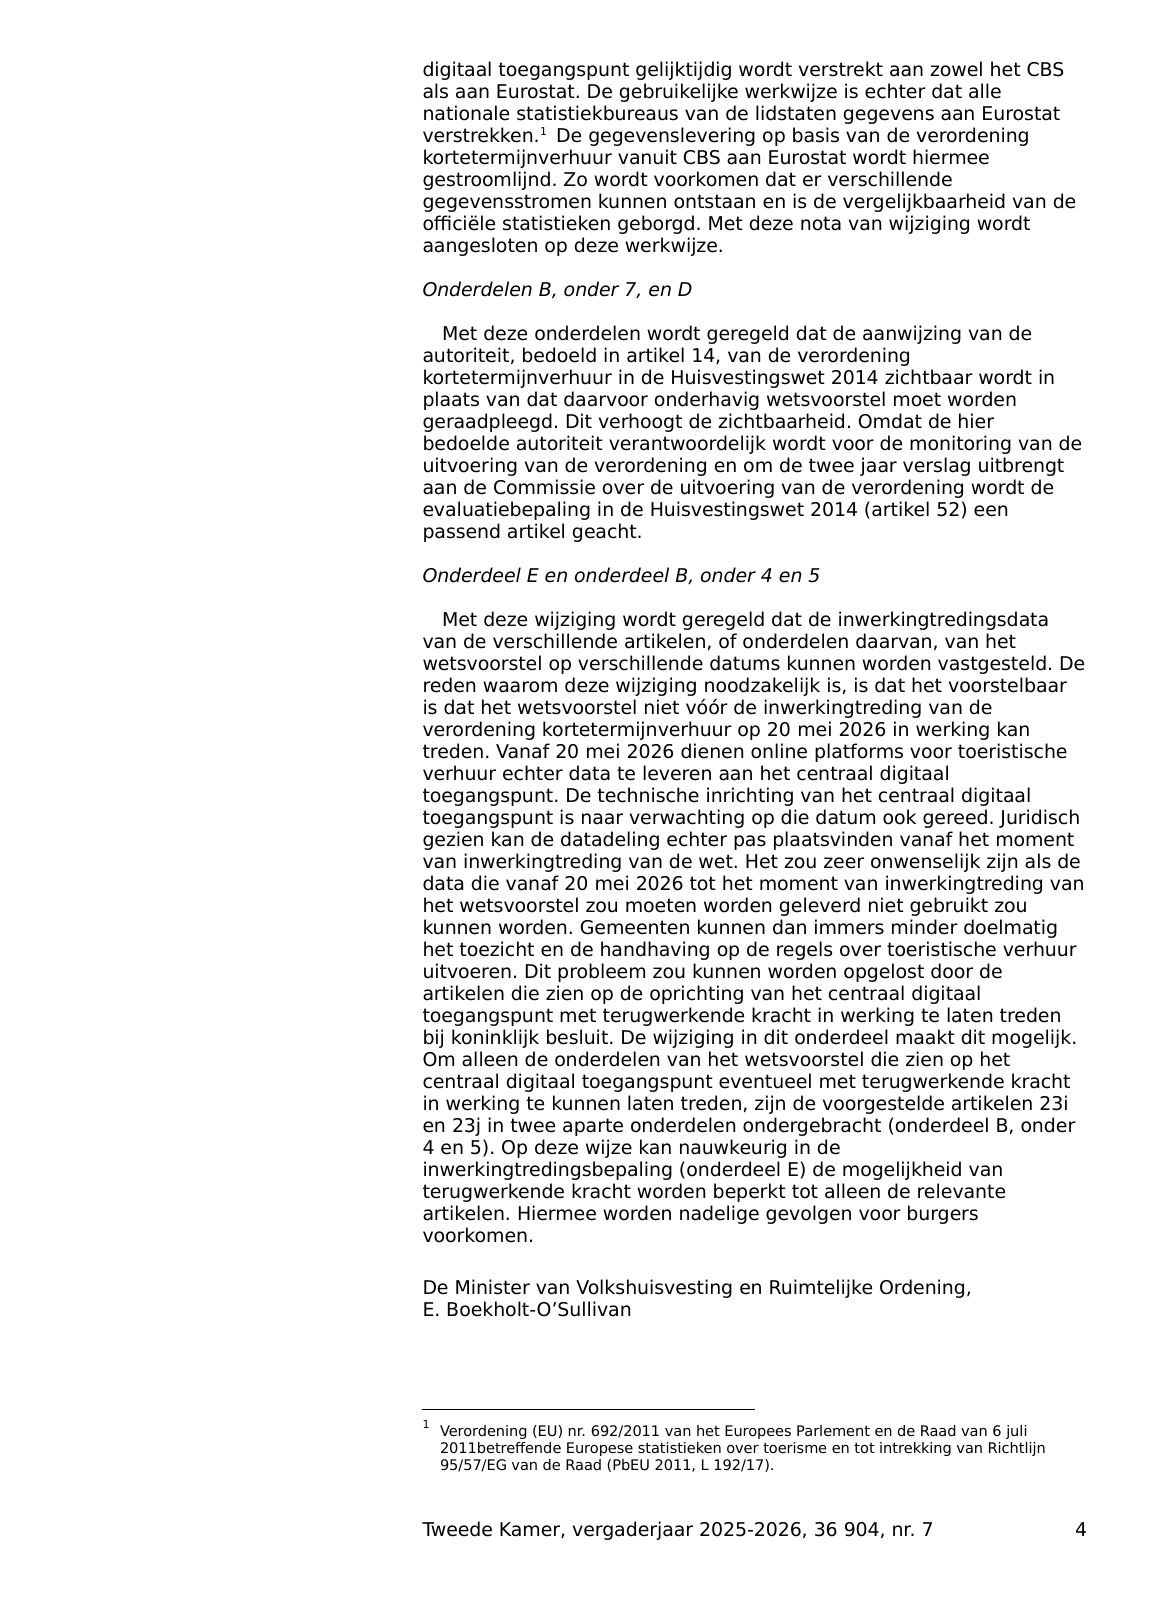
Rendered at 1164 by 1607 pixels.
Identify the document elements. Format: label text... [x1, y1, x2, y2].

subtitle Onderdeel E en onderdeel B, onder 4 en 5 [422, 565, 1087, 587]
text Verordening (EU) nr. 692/2011 van het Europees Parlement en de Raad van 6 juli 2011betreffende Europese statistieken over toerisme en tot intrekking van Richtlijn 95/57/EG van de Raad (PbEU 2011, L 192/17). [422, 1418, 1087, 1474]
subtitle Onderdelen B, onder 7, en D [422, 279, 1087, 301]
text digitaal toegangspunt gelijktijdig wordt verstrekt aan zowel het CBS als aan Eurostat. De gebruikelijke werkwijze is echter dat alle nationale statistiekbureaus van de lidstaten gegevens aan Eurostat verstrekken. De gegevenslevering op basis van de verordening kortetermijnverhuur vanuit CBS aan Eurostat wordt hiermee gestroomlijnd. Zo wordt voorkomen dat er verschillende gegevensstromen kunnen ontstaan en is de vergelijkbaarheid van de officiële statistieken geborgd. Met deze nota van wijziging wordt aangesloten op deze werkwijze. [422, 59, 1087, 257]
text De Minister van Volkshuisvesting en Ruimtelijke Ordening, E. Boekholt-O’Sullivan [422, 1277, 1087, 1321]
text Met deze wijziging wordt geregeld dat de inwerkingtredingsdata van de verschillende artikelen, of onderdelen daarvan, van het wetsvoorstel op verschillende datums kunnen worden vastgesteld. De reden waarom deze wijziging noodzakelijk is, is dat het voorstelbaar is dat het wetsvoorstel niet vóór de inwerkingtreding van de verordening kortetermijnverhuur op 20 mei 2026 in werking kan treden. Vanaf 20 mei 2026 dienen online platforms voor toeristische verhuur echter data te leveren aan het centraal digitaal toegangspunt. De technische inrichting van het centraal digitaal toegangspunt is naar verwachting op die datum ook gereed. Juridisch gezien kan de datadeling echter pas plaatsvinden vanaf het moment van inwerkingtreding van de wet. Het zou zeer onwenselijk zijn als de data die vanaf 20 mei 2026 tot het moment van inwerkingtreding van het wetsvoorstel zou moeten worden geleverd niet gebruikt zou kunnen worden. Gemeenten kunnen dan immers minder doelmatig het toezicht en de handhaving op de regels over toeristische verhuur uitvoeren. Dit probleem zou kunnen worden opgelost door de artikelen die zien op de oprichting van het centraal digitaal toegangspunt met terugwerkende kracht in werking te laten treden bij koninklijk besluit. De wijziging in dit onderdeel maakt dit mogelijk. Om alleen de onderdelen van het wetsvoorstel die zien op het centraal digitaal toegangspunt eventueel met terugwerkende kracht in werking te kunnen laten treden, zijn de voorgestelde artikelen 23i en 23j in twee aparte onderdelen ondergebracht (onderdeel B, onder 4 en 5). Op deze wijze kan nauwkeurig in de inwerkingtredingsbepaling (onderdeel E) de mogelijkheid van terugwerkende kracht worden beperkt tot alleen de relevante artikelen. Hiermee worden nadelige gevolgen voor burgers voorkomen. [422, 609, 1087, 1247]
text Met deze onderdelen wordt geregeld dat de aanwijzing van de autoriteit, bedoeld in artikel 14, van de verordening kortetermijnverhuur in de Huisvestingswet 2014 zichtbaar wordt in plaats van dat daarvoor onderhavig wetsvoorstel moet worden geraadpleegd. Dit verhoogt de zichtbaarheid. Omdat de hier bedoelde autoriteit verantwoordelijk wordt voor de monitoring van de uitvoering van de verordening en om de twee jaar verslag uitbrengt aan de Commissie over de uitvoering van de verordening wordt de evaluatiebepaling in de Huisvestingswet 2014 (artikel 52) een passend artikel geacht. [422, 323, 1087, 543]
